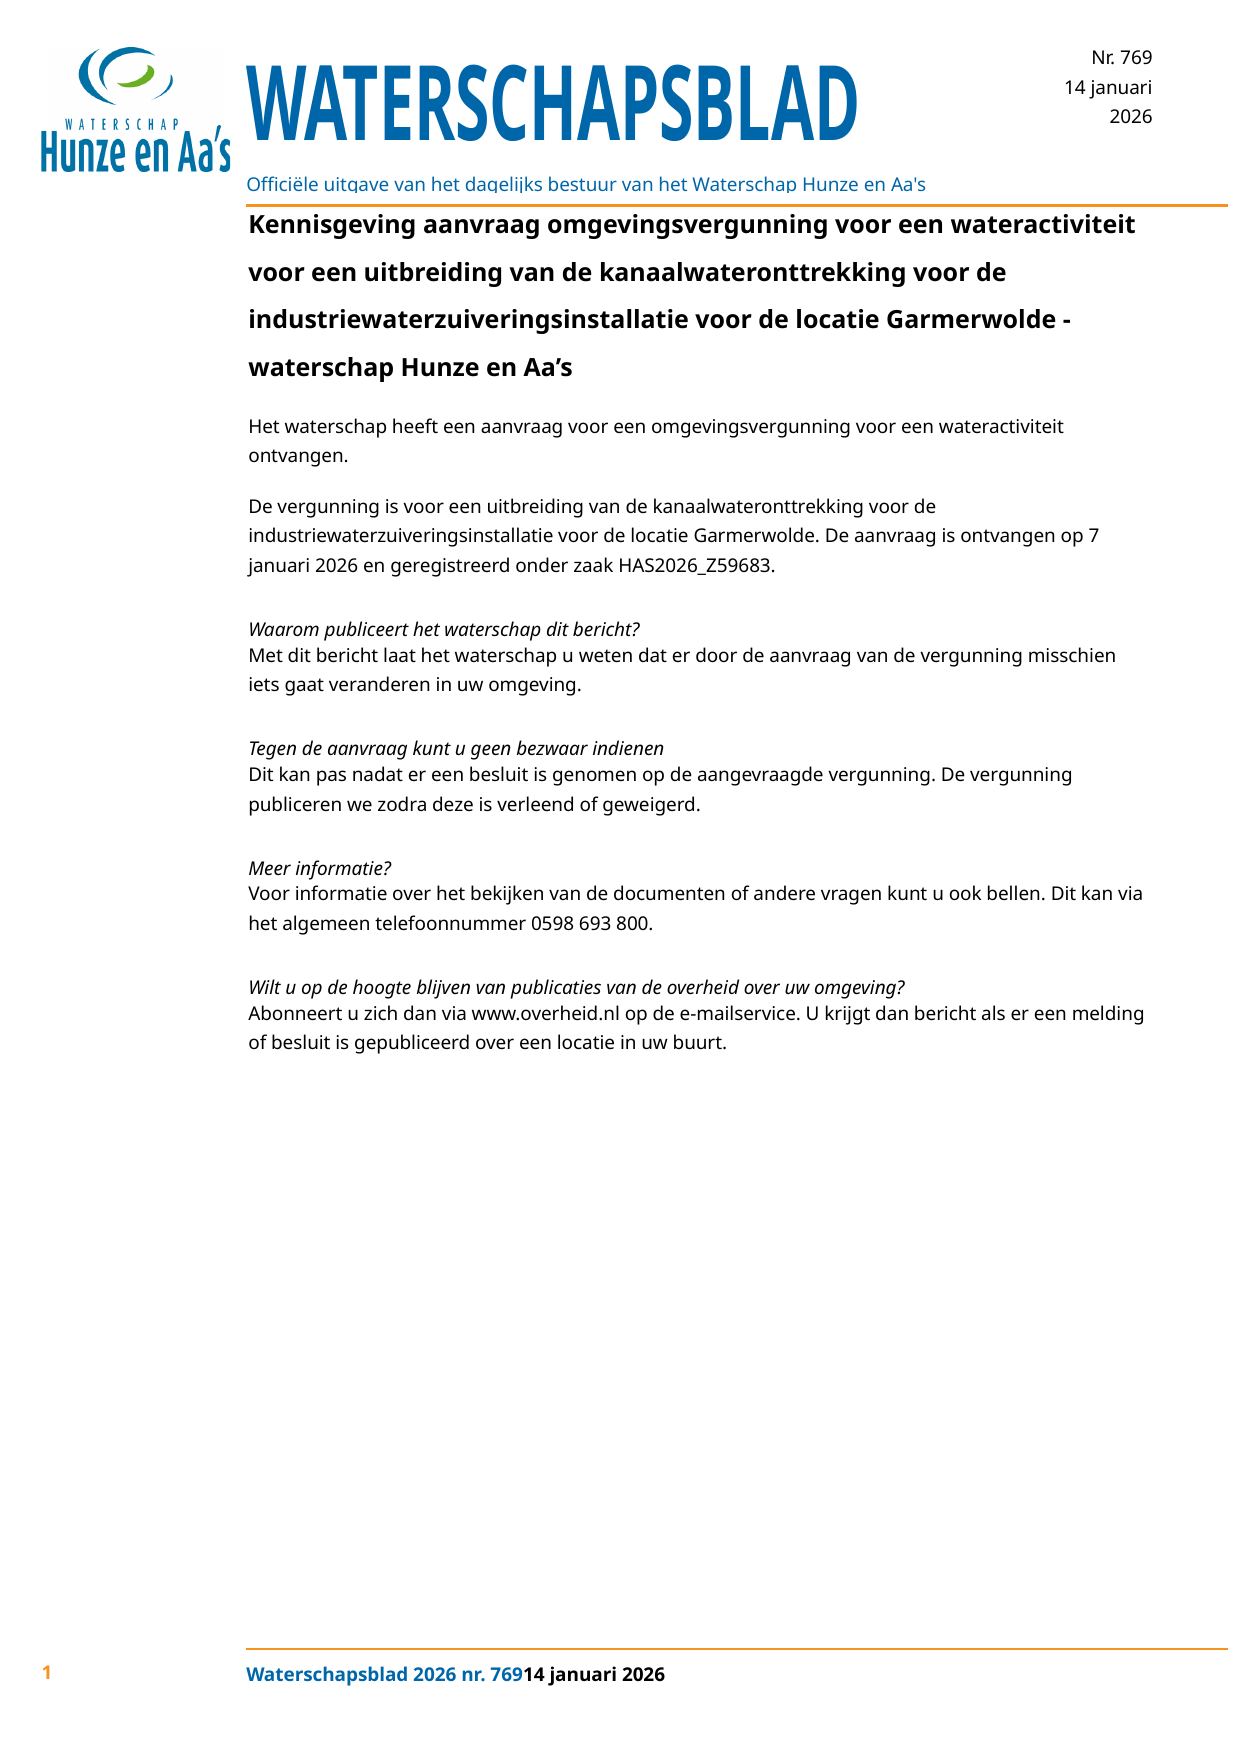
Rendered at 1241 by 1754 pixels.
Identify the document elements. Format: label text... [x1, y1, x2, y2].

text Waarom publiceert het waterschap dit bericht? [248, 616, 1152, 642]
picture [183, 163, 191, 172]
picture [47, 154, 51, 172]
picture [41, 47, 231, 172]
text Kennisgeving aanvraag omgevingsvergunning voor een wateractiviteit voor een uitbreiding van de kanaalwateronttrekking voor de industriewaterzuiveringsinstallatie voor de locatie Garmerwolde - waterschap Hunze en Aa’s [248, 207, 1152, 384]
text Met dit bericht laat het waterschap u weten dat er door de aanvraag van de vergunning misschien iets gaat veranderen in uw omgeving. [248, 642, 1152, 697]
text Dit kan pas nadat er een besluit is genomen op de aangevraagde vergunning. De vergunning publiceren we zodra deze is verleend of geweigerd. [248, 761, 1152, 817]
text Wilt u op de hoogte blijven van publicaties van de overheid over uw omgeving? [248, 974, 1152, 1000]
text Abonneert u zich dan via www.overheid.nl op de e-mailservice. U krijgt dan bericht als er een melding of besluit is gepubliceerd over een locatie in uw buurt. [248, 1000, 1152, 1055]
text Het waterschap heeft een aanvraag voor een omgevingsvergunning voor een wateractiviteit ontvangen. [248, 413, 1152, 468]
picture [226, 145, 231, 156]
text Meer informatie? [248, 855, 1152, 881]
text Voor informatie over het bekijken van de documenten of andere vragen kunt u ook bellen. Dit kan via het algemeen telefoonnummer 0598 693 800. [248, 881, 1152, 936]
text De vergunning is voor een uitbreiding van de kanaalwateronttrekking voor de industriewaterzuiveringsinstallatie voor de locatie Garmerwolde. De aanvraag is ontvangen op 7 januari 2026 en geregistreerd onder zaak HAS2026_Z59683. [248, 493, 1152, 578]
text Tegen de aanvraag kunt u geen bezwaar indienen [248, 736, 1152, 761]
